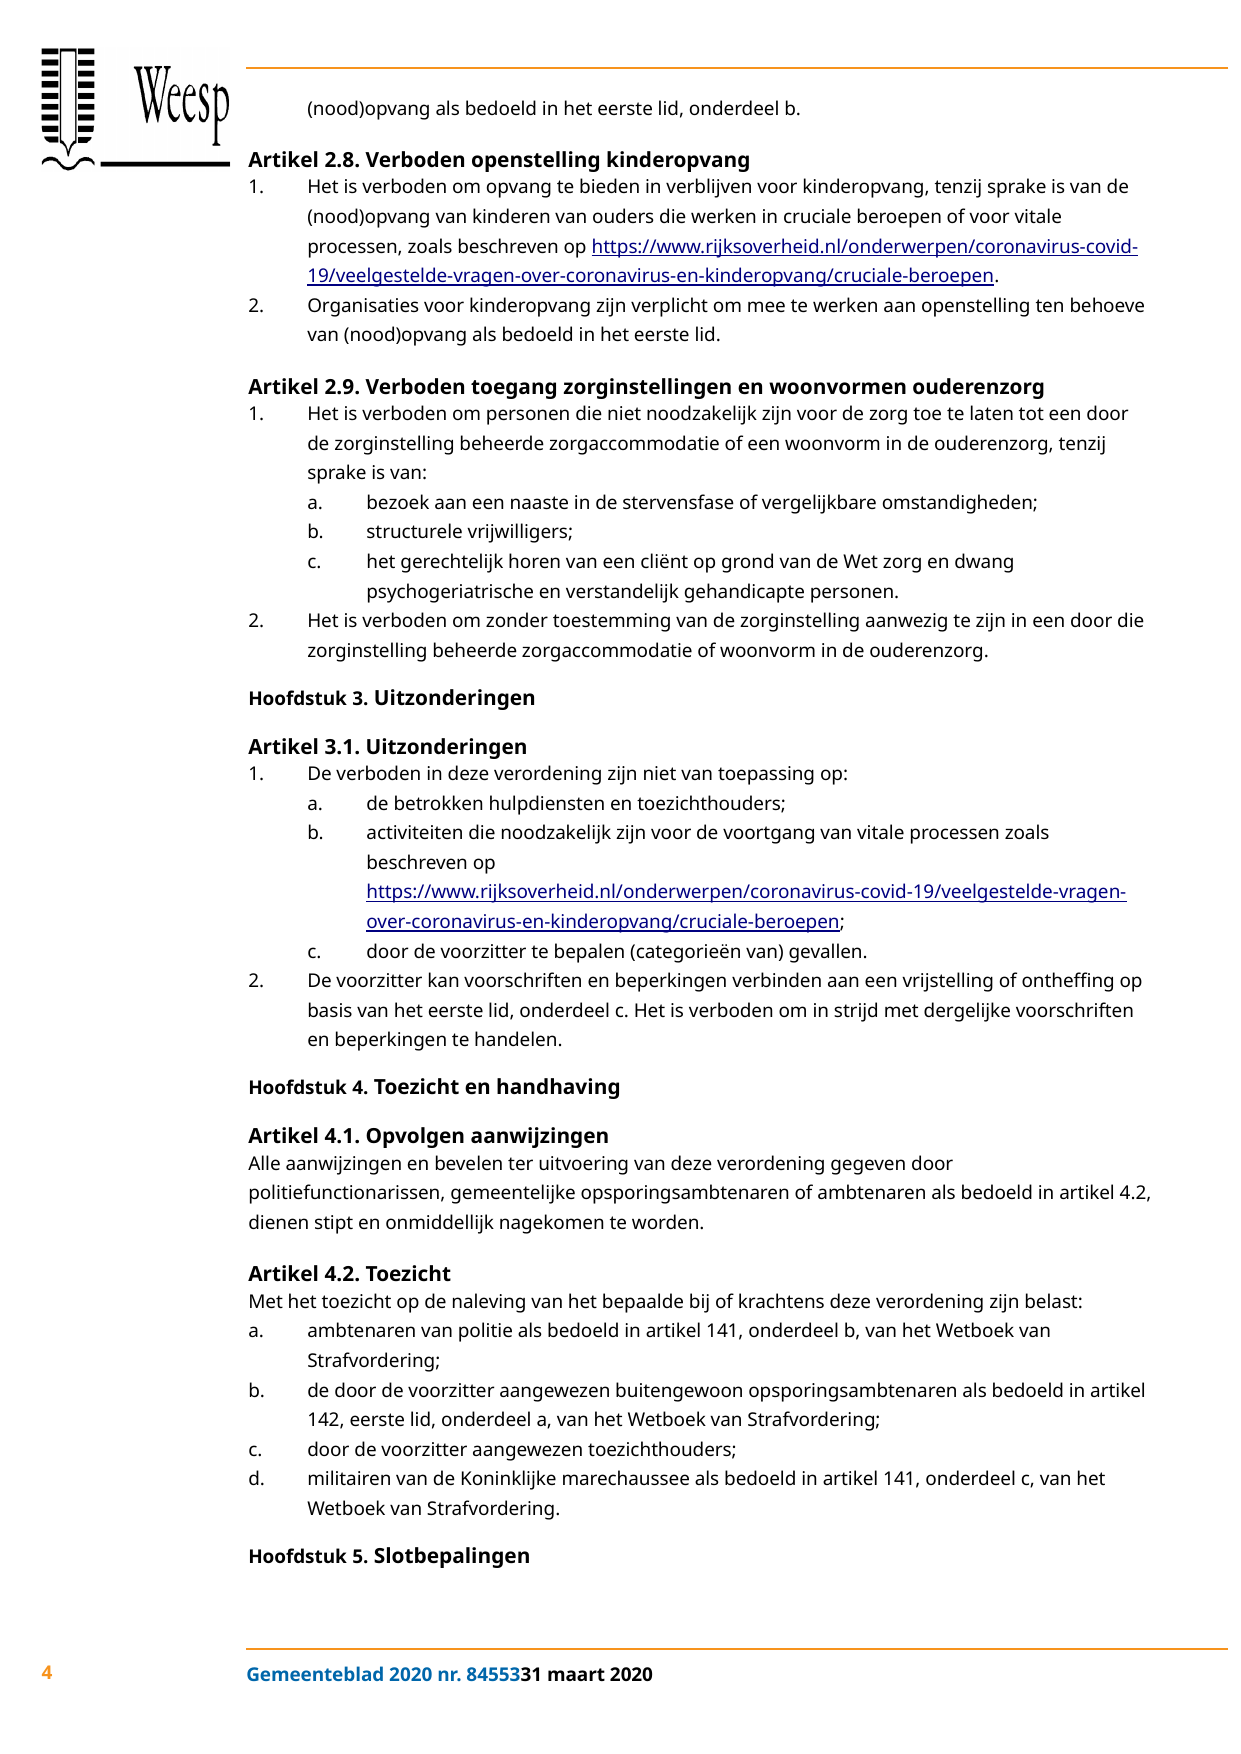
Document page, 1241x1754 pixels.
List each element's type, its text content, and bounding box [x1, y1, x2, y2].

list ambtenaren van politie als bedoeld in artikel 141, onderdeel b, van het Wetboek van Strafvordering; [248, 1318, 1152, 1373]
list door de voorzitter te bepalen (categorieën van) gevallen. [307, 938, 1152, 964]
list De voorzitter kan voorschriften en beperkingen verbinden aan een vrijstelling of ontheffing op basis van het eerste lid, onderdeel c. Het is verboden om in strijd met dergelijke voorschriften en beperkingen te handelen. [248, 967, 1152, 1052]
list door de voorzitter aangewezen toezichthouders; [248, 1436, 1152, 1462]
list de door de voorzitter aangewezen buitengewoon opsporingsambtenaren als bedoeld in artikel 142, eerste lid, onderdeel a, van het Wetboek van Strafvordering; [248, 1377, 1152, 1432]
text Artikel 4.2. Toezicht [248, 1259, 1152, 1288]
list Het is verboden om zonder toestemming van de zorginstelling aanwezig te zijn in een door die zorginstelling beheerde zorgaccommodatie of woonvorm in de ouderenzorg. [248, 607, 1152, 663]
list Organisaties voor kinderopvang zijn verplicht om mee te werken aan openstelling ten behoeve van (nood)opvang als bedoeld in het eerste lid. [248, 292, 1152, 347]
text Artikel 3.1. Uitzonderingen [248, 732, 1152, 760]
list De verboden in deze verordening zijn niet van toepassing op: [248, 760, 1152, 786]
text Alle aanwijzingen en bevelen ter uitvoering van deze verordening gegeven door politiefunctionarissen, gemeentelijke opsporingsambtenaren of ambtenaren als bedoeld in artikel 4.2, dienen stipt en onmiddellijk nagekomen te worden. [248, 1150, 1152, 1235]
text Artikel 2.8. Verboden openstelling kinderopvang [248, 145, 1152, 174]
text Hoofdstuk 4. Toezicht en handhaving [248, 1072, 1152, 1101]
text Met het toezicht op de naleving van het bepaalde bij of krachtens deze verordening zijn belast: [248, 1288, 1152, 1314]
list Het is verboden om opvang te bieden in verblijven voor kinderopvang, tenzij sprake is van de (nood)opvang van kinderen van ouders die werken in cruciale beroepen of voor vitale processen, zoals beschreven op https://www.rijksoverheid.nl/onderwerpen/coronavirus-covid-19/veelgestelde-vragen-over-coronavirus-en-kinderopvang/cruciale-beroepen. [248, 174, 1152, 288]
list militairen van de Koninklijke marechaussee als bedoeld in artikel 141, onderdeel c, van het Wetboek van Strafvordering. [248, 1466, 1152, 1521]
list (nood)opvang als bedoeld in het eerste lid, onderdeel b. [248, 95, 1152, 121]
text Artikel 4.1. Opvolgen aanwijzingen [248, 1122, 1152, 1150]
list Het is verboden om personen die niet noodzakelijk zijn voor de zorg toe te laten tot een door de zorginstelling beheerde zorgaccommodatie of een woonvorm in de ouderenzorg, tenzij sprake is van: [248, 400, 1152, 485]
list het gerechtelijk horen van een cliënt op grond van de Wet zorg en dwang psychogeriatrische en verstandelijk gehandicapte personen. [307, 548, 1152, 604]
text Hoofdstuk 5. Slotbepalingen [248, 1541, 1152, 1569]
text Artikel 2.9. Verboden toegang zorginstellingen en woonvormen ouderenzorg [248, 372, 1152, 400]
list activiteiten die noodzakelijk zijn voor de voortgang van vitale processen zoals beschreven op https://www.rijksoverheid.nl/onderwerpen/coronavirus-covid-19/veelgestelde-vragen-over-coronavirus-en-kinderopvang/cruciale-beroepen; [307, 819, 1152, 934]
picture [41, 47, 231, 172]
list bezoek aan een naaste in de stervensfase of vergelijkbare omstandigheden; [307, 489, 1152, 515]
list de betrokken hulpdiensten en toezichthouders; [307, 790, 1152, 816]
text Hoofdstuk 3. Uitzonderingen [248, 683, 1152, 711]
list structurele vrijwilligers; [307, 519, 1152, 544]
